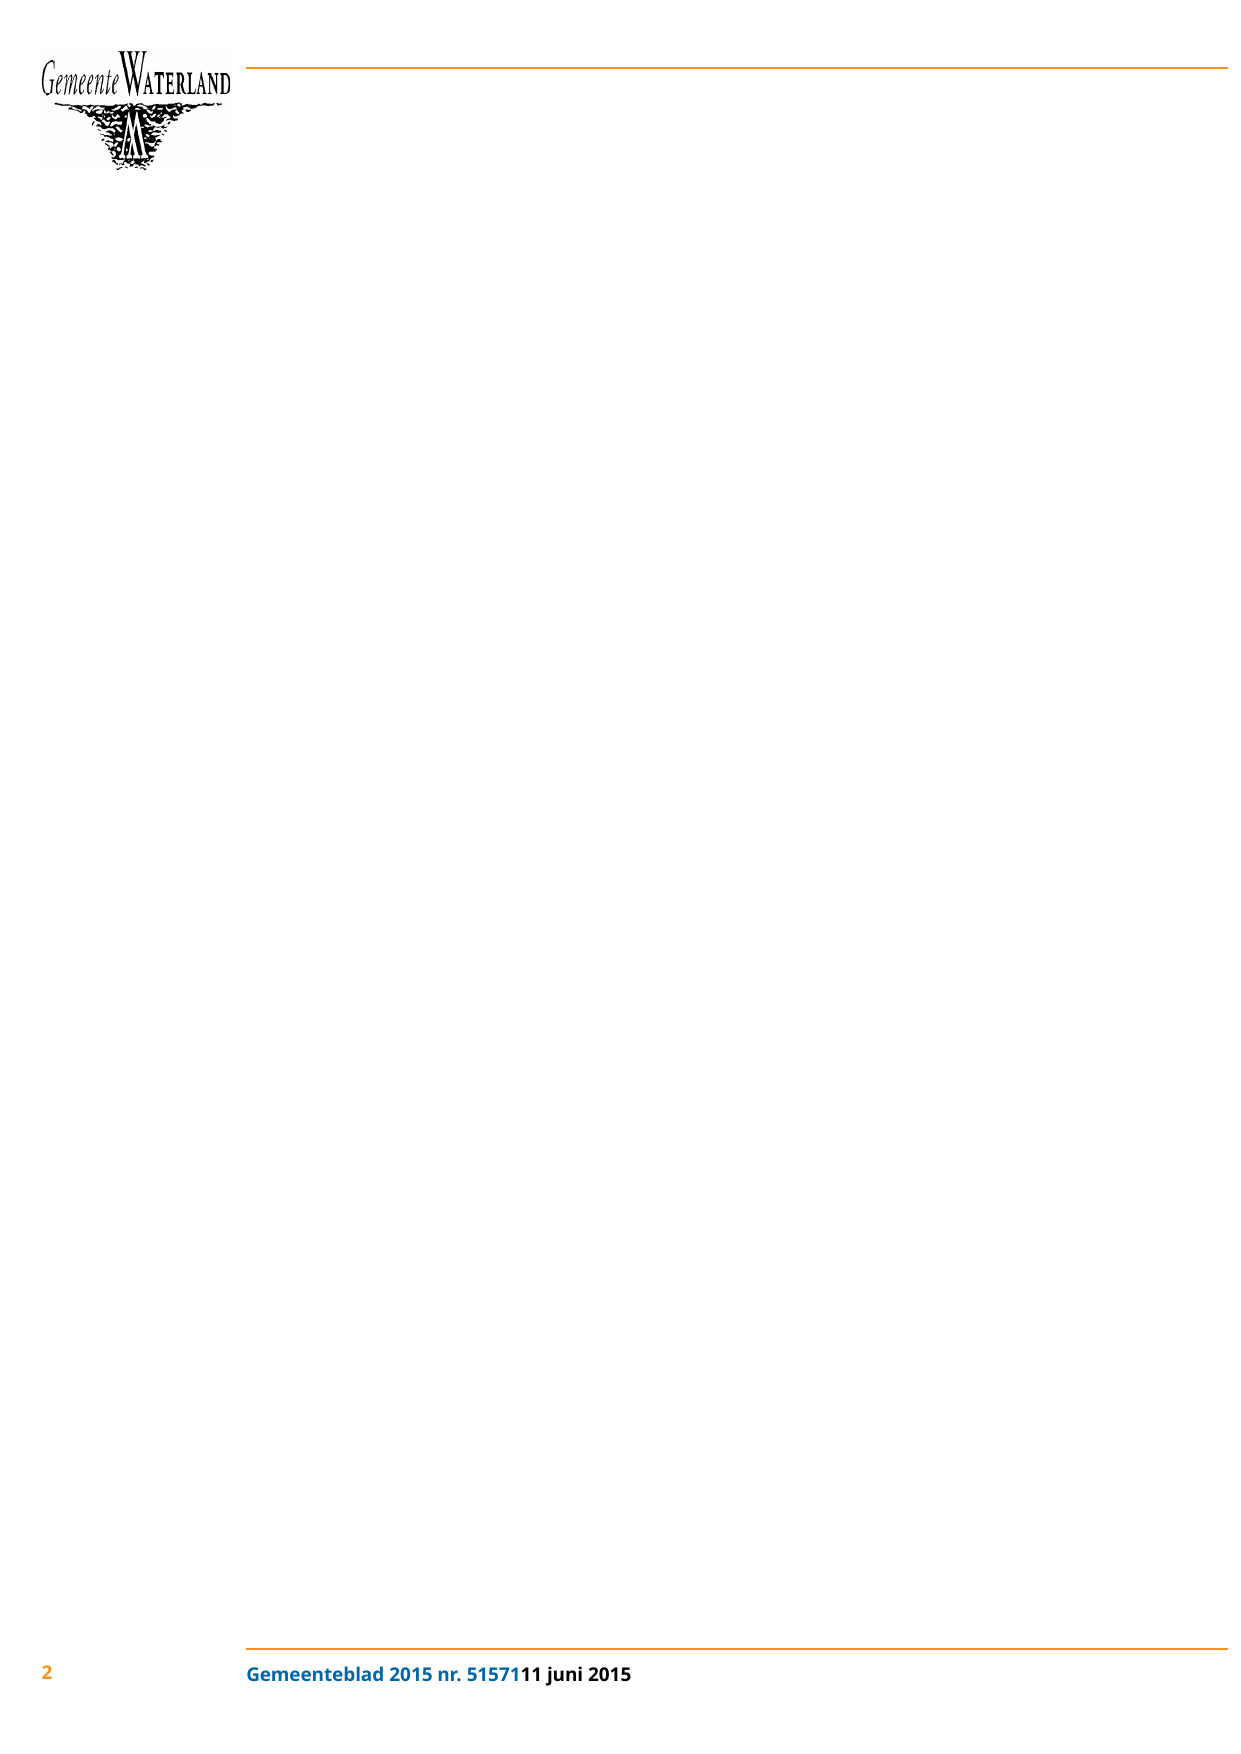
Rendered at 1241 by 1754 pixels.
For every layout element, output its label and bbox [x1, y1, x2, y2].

picture [41, 47, 231, 172]
